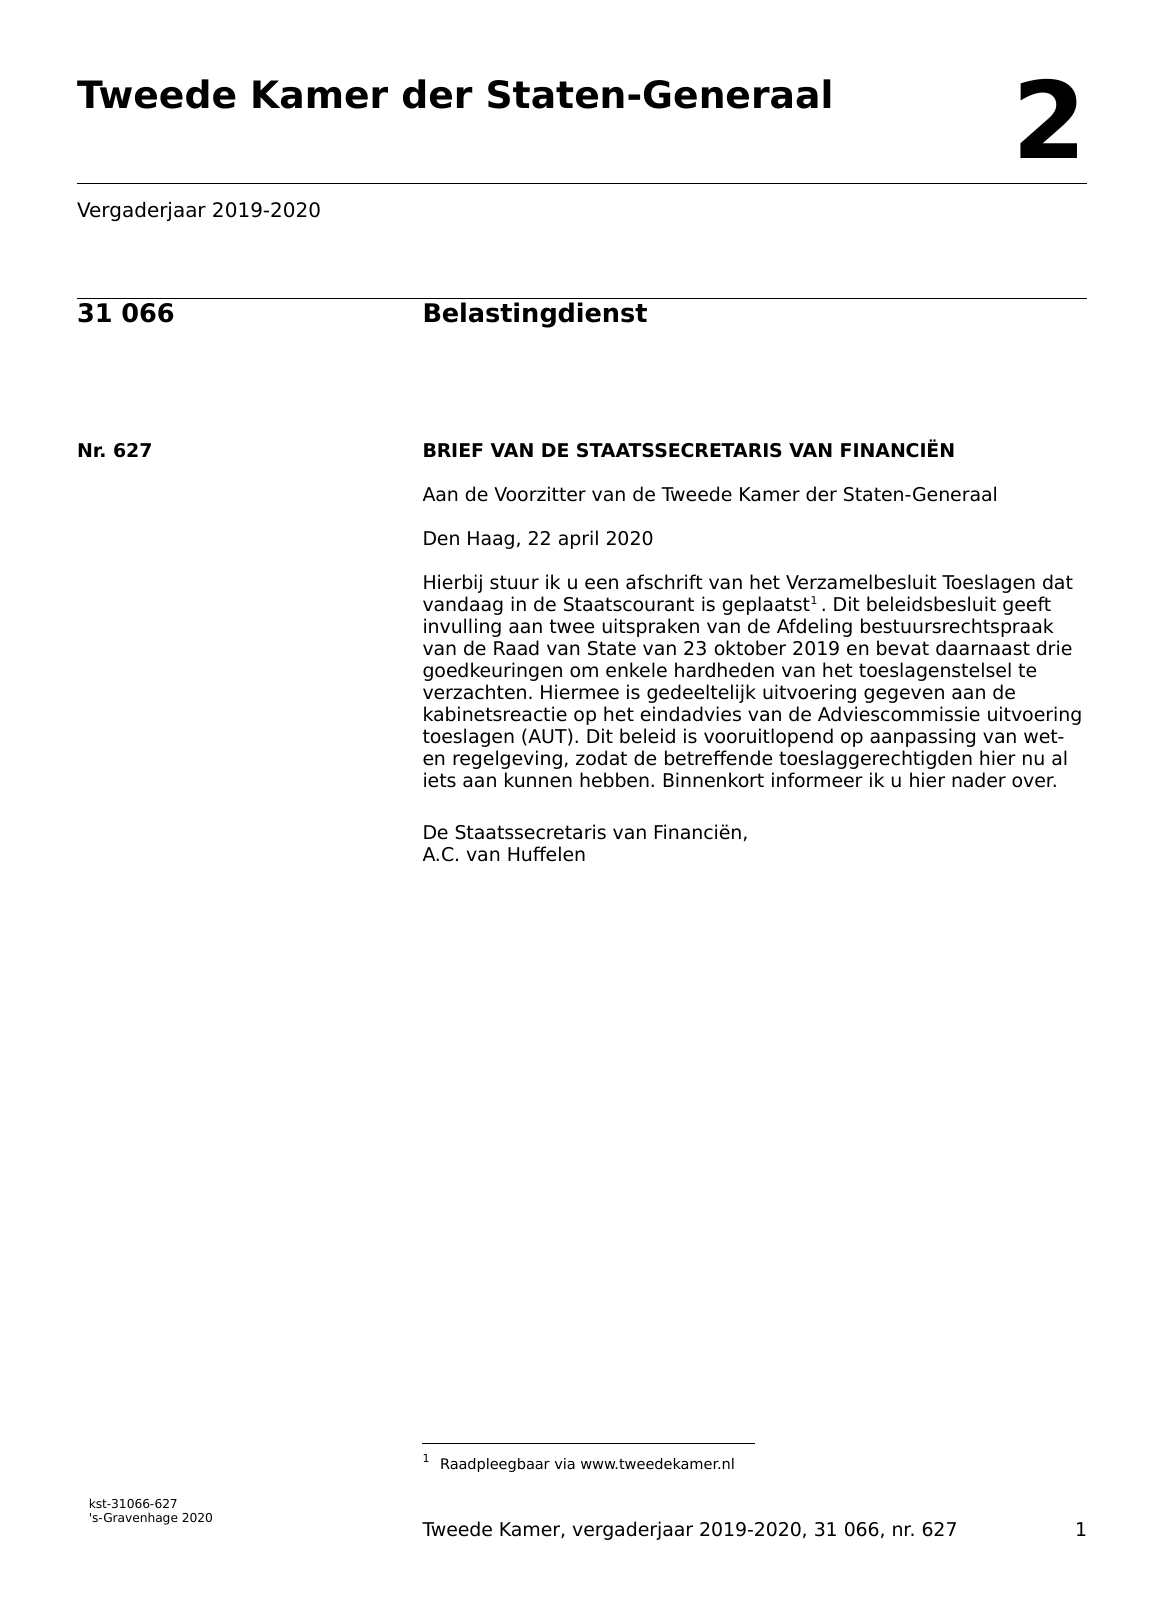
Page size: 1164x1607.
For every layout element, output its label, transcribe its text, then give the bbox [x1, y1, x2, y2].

text 's-Gravenhage 2020 [88, 1511, 323, 1525]
text Hierbij stuur ik u een afschrift van het Verzamelbesluit Toeslagen dat vandaag in de Staatscourant is geplaatst. Dit beleidsbesluit geeft invulling aan twee uitspraken van de Afdeling bestuursrechtspraak van de Raad van State van 23 oktober 2019 en bevat daarnaast drie goedkeuringen om enkele hardheden van het toeslagenstelsel te verzachten. Hiermee is gedeeltelijk uitvoering gegeven aan de kabinetsreactie op het eindadvies van de Adviescommissie uitvoering toeslagen (AUT). Dit beleid is vooruitlopend op aanpassing van wet- en regelgeving, zodat de betreffende toeslaggerechtigden hier nu al iets aan kunnen hebben. Binnenkort informeer ik u hier nader over. [422, 572, 1087, 792]
text Aan de Voorzitter van de Tweede Kamer der Staten-Generaal [422, 484, 1087, 506]
subtitle Nr. 627 BRIEF VAN DE STAATSSECRETARIS VAN FINANCIËN [77, 440, 1087, 462]
table_header 2 [886, 59, 1087, 183]
text De Staatssecretaris van Financiën, A.C. van Huffelen [422, 822, 1087, 866]
table_cell Vergaderjaar 2019-2020 [77, 184, 1087, 298]
text kst-31066-627 [88, 1497, 323, 1511]
text Den Haag, 22 april 2020 [422, 528, 1087, 550]
table_header Tweede Kamer der Staten-Generaal [77, 59, 886, 183]
text Raadpleegbaar via www.tweedekamer.nl [422, 1452, 1087, 1474]
subtitle 31 066 Belastingdienst [77, 299, 1087, 329]
